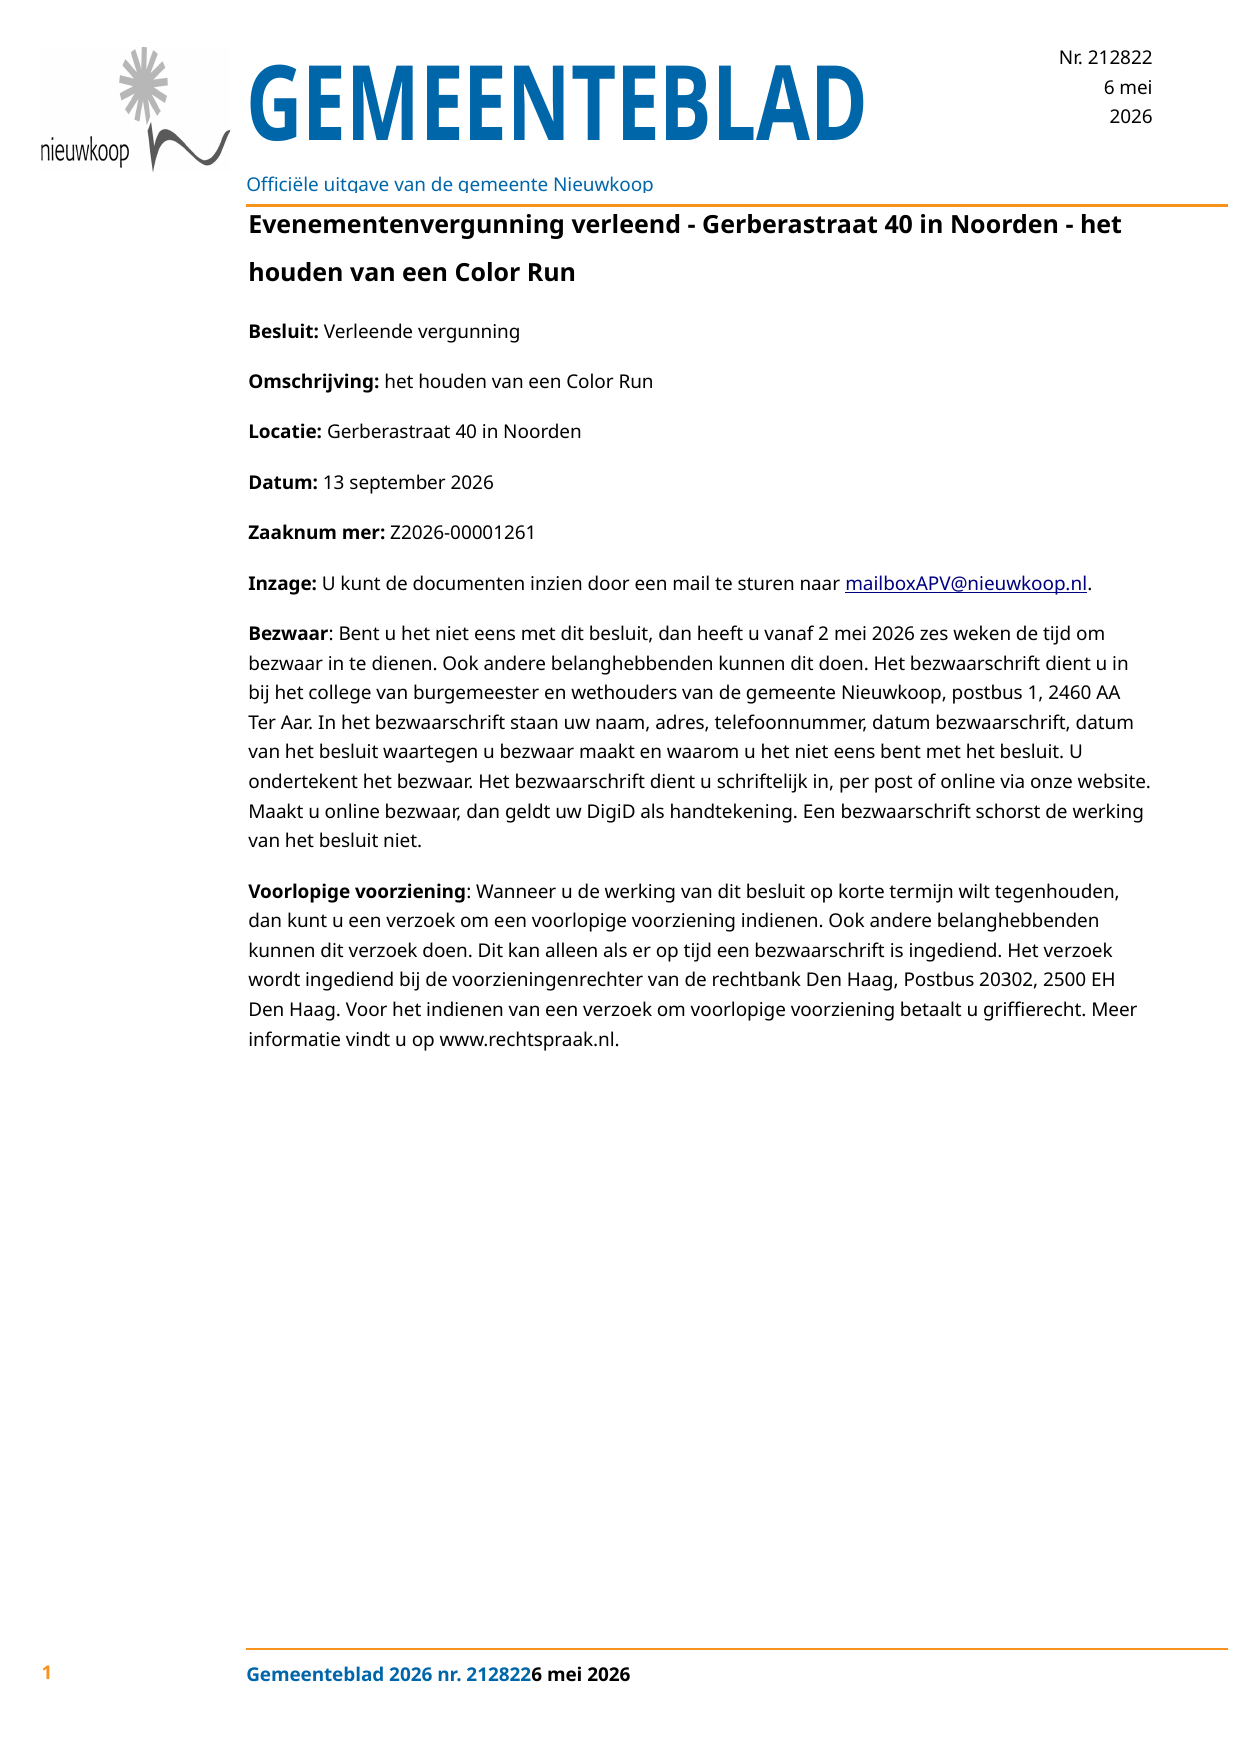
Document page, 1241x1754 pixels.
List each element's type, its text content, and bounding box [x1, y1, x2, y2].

text Zaaknum mer: Z2026-00001261 [248, 519, 1152, 545]
text Inzage: U kunt de documenten inzien door een mail te sturen naar mailboxAPV@nieuwkoop.nl. [248, 570, 1152, 596]
text Datum: 13 september 2026 [248, 469, 1152, 495]
text Voorlopige voorziening: Wanneer u de werking van dit besluit op korte termijn wilt tegenhouden, dan kunt u een verzoek om een voorlopige voorziening indienen. Ook andere belanghebbenden kunnen dit verzoek doen. Dit kan alleen als er op tijd een bezwaarschrift is ingediend. Het verzoek wordt ingediend bij de voorzieningenrechter van de rechtbank Den Haag, Postbus 20302, 2500 EH Den Haag. Voor het indienen van een verzoek om voorlopige voorziening betaalt u griffierecht. Meer informatie vindt u op www.rechtspraak.nl. [248, 878, 1152, 1052]
picture [41, 47, 231, 172]
text Bezwaar: Bent u het niet eens met dit besluit, dan heeft u vanaf 2 mei 2026 zes weken de tijd om bezwaar in te dienen. Ook andere belanghebbenden kunnen dit doen. Het bezwaarschrift dient u in bij het college van burgemeester en wethouders van de gemeente Nieuwkoop, postbus 1, 2460 AA Ter Aar. In het bezwaarschrift staan uw naam, adres, telefoonnummer, datum bezwaarschrift, datum van het besluit waartegen u bezwaar maakt en waarom u het niet eens bent met het besluit. U ondertekent het bezwaar. Het bezwaarschrift dient u schriftelijk in, per post of online via onze website. Maakt u online bezwaar, dan geldt uw DigiD als handtekening. Een bezwaarschrift schorst de werking van het besluit niet. [248, 620, 1152, 853]
text Omschrijving: het houden van een Color Run [248, 368, 1152, 394]
text Besluit: Verleende vergunning [248, 318, 1152, 344]
text Locatie: Gerberastraat 40 in Noorden [248, 419, 1152, 444]
text Evenementenvergunning verleend - Gerberastraat 40 in Noorden - het houden van een Color Run [248, 207, 1152, 288]
